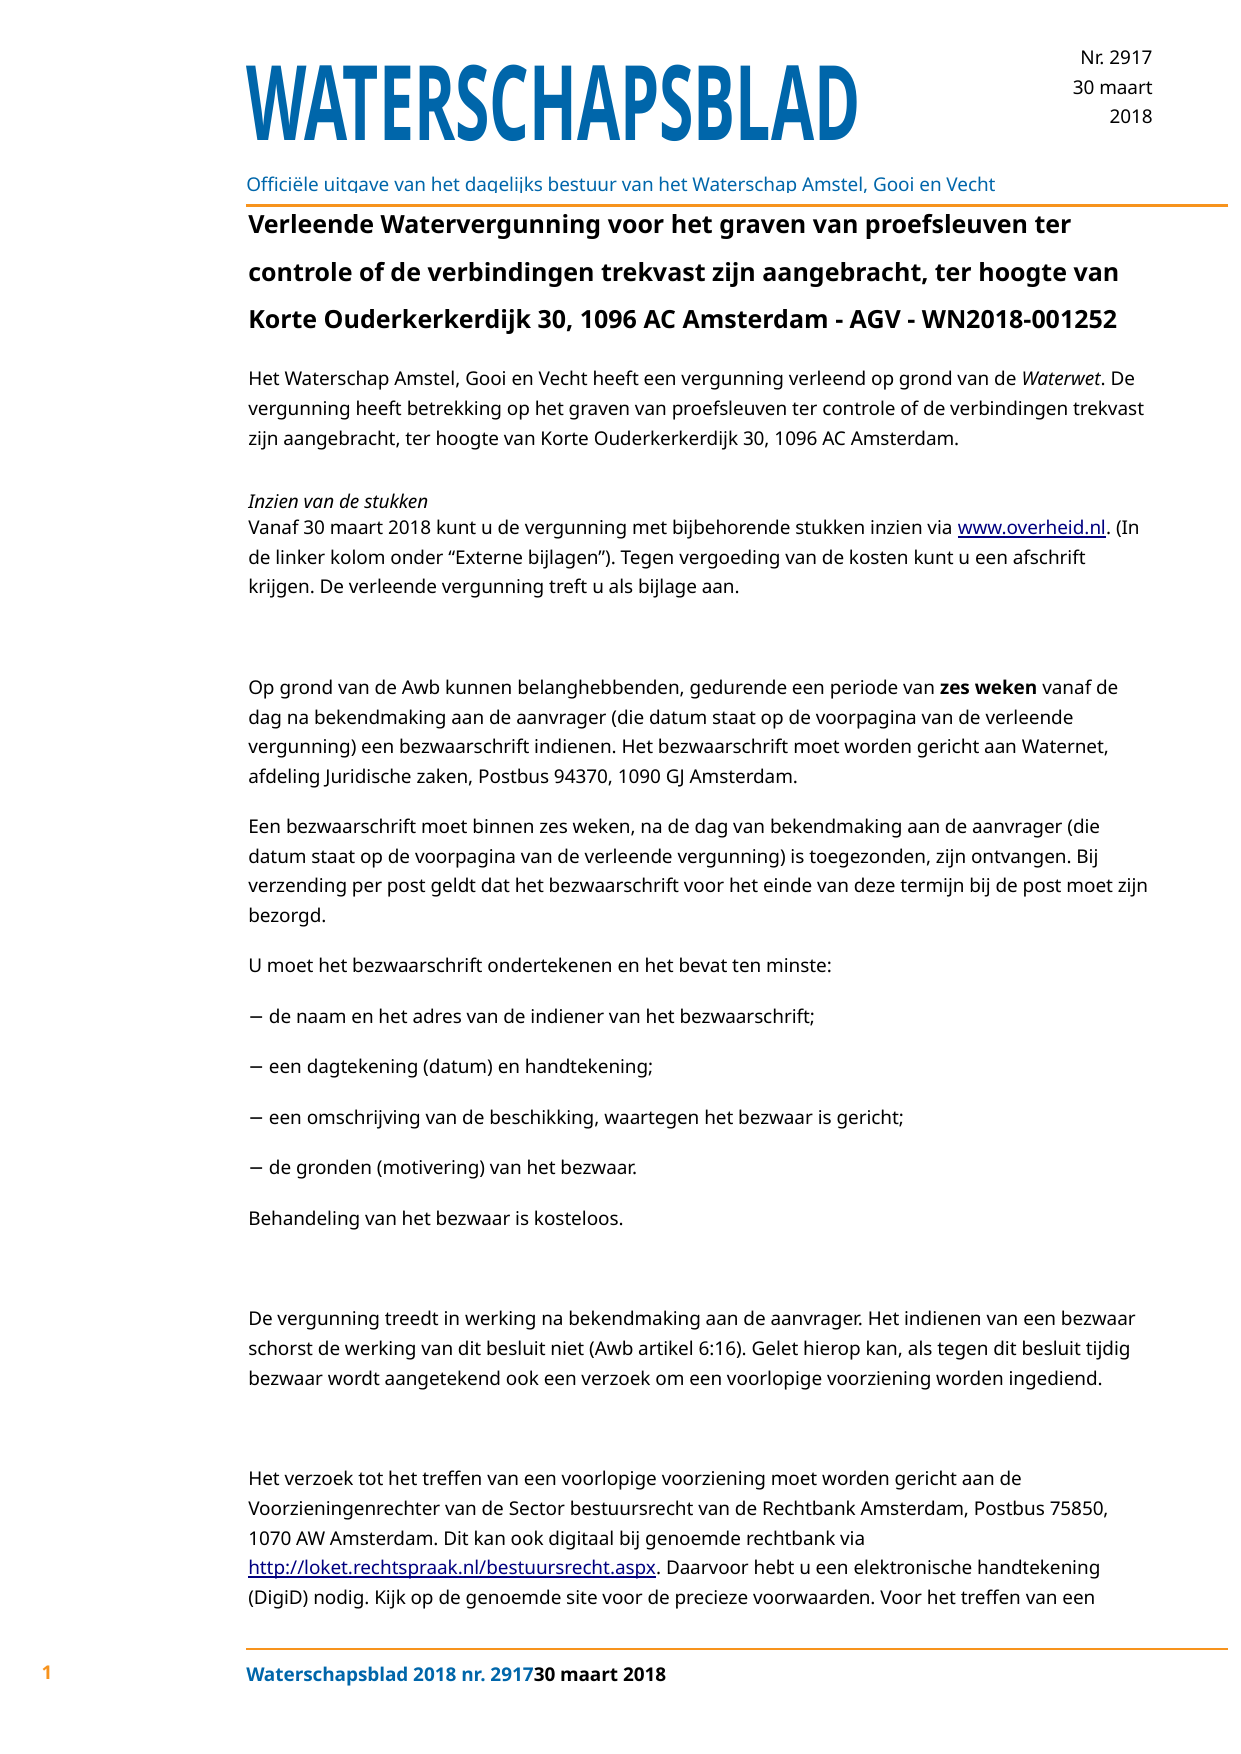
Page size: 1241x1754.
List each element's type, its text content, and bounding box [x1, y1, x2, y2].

text − een omschrijving van de beschikking, waartegen het bezwaar is gericht; [248, 1104, 1152, 1130]
text − een dagtekening (datum) en handtekening; [248, 1053, 1152, 1079]
text Een bezwaarschrift moet binnen zes weken, na de dag van bekendmaking aan de aanvrager (die datum staat op de voorpagina van de verleende vergunning) is toegezonden, zijn ontvangen. Bij verzending per post geldt dat het bezwaarschrift voor het einde van deze termijn bij de post moet zijn bezorgd. [248, 813, 1152, 928]
picture [41, 47, 231, 172]
text Behandeling van het bezwaar is kosteloos. [248, 1205, 1152, 1231]
text U moet het bezwaarschrift ondertekenen en het bevat ten minste: [248, 953, 1152, 978]
text De vergunning treedt in werking na bekendmaking aan de aanvrager. Het indienen van een bezwaar schorst de werking van dit besluit niet (Awb artikel 6:16). Gelet hierop kan, als tegen dit besluit tijdig bezwaar wordt aangetekend ook een verzoek om een voorlopige voorziening worden ingediend. [248, 1306, 1152, 1391]
text Inzien van de stukken [248, 489, 1152, 514]
text Verleende Watervergunning voor het graven van proefsleuven ter controle of de verbindingen trekvast zijn aangebracht, ter hoogte van Korte Ouderkerkerdijk 30, 1096 AC Amsterdam - AGV - WN2018-001252 [248, 207, 1152, 336]
text − de naam en het adres van de indiener van het bezwaarschrift; [248, 1003, 1152, 1029]
text Vanaf 30 maart 2018 kunt u de vergunning met bijbehorende stukken inzien via www.overheid.nl. (In de linker kolom onder “Externe bijlagen”). Tegen vergoeding van de kosten kunt u een afschrift krijgen. De verleende vergunning treft u als bijlage aan. [248, 514, 1152, 599]
text Op grond van de Awb kunnen belanghebbenden, gedurende een periode van zes weken vanaf de dag na bekendmaking aan de aanvrager (die datum staat op de voorpagina van de verleende vergunning) een bezwaarschrift indienen. Het bezwaarschrift moet worden gericht aan Waternet, afdeling Juridische zaken, Postbus 94370, 1090 GJ Amsterdam. [248, 674, 1152, 789]
text Het Waterschap Amstel, Gooi en Vecht heeft een vergunning verleend op grond van de Waterwet. De vergunning heeft betrekking op het graven van proefsleuven ter controle of de verbindingen trekvast zijn aangebracht, ter hoogte van Korte Ouderkerkerdijk 30, 1096 AC Amsterdam. [248, 366, 1152, 450]
text Het verzoek tot het treffen van een voorlopige voorziening moet worden gericht aan de Voorzieningenrechter van de Sector bestuursrecht van de Rechtbank Amsterdam, Postbus 75850, 1070 AW Amsterdam. Dit kan ook digitaal bij genoemde rechtbank via http://loket.rechtspraak.nl/bestuursrecht.aspx. Daarvoor hebt u een elektronische handtekening (DigiD) nodig. Kijk op de genoemde site voor de precieze voorwaarden. Voor het treffen van een [248, 1466, 1152, 1610]
text − de gronden (motivering) van het bezwaar. [248, 1154, 1152, 1180]
